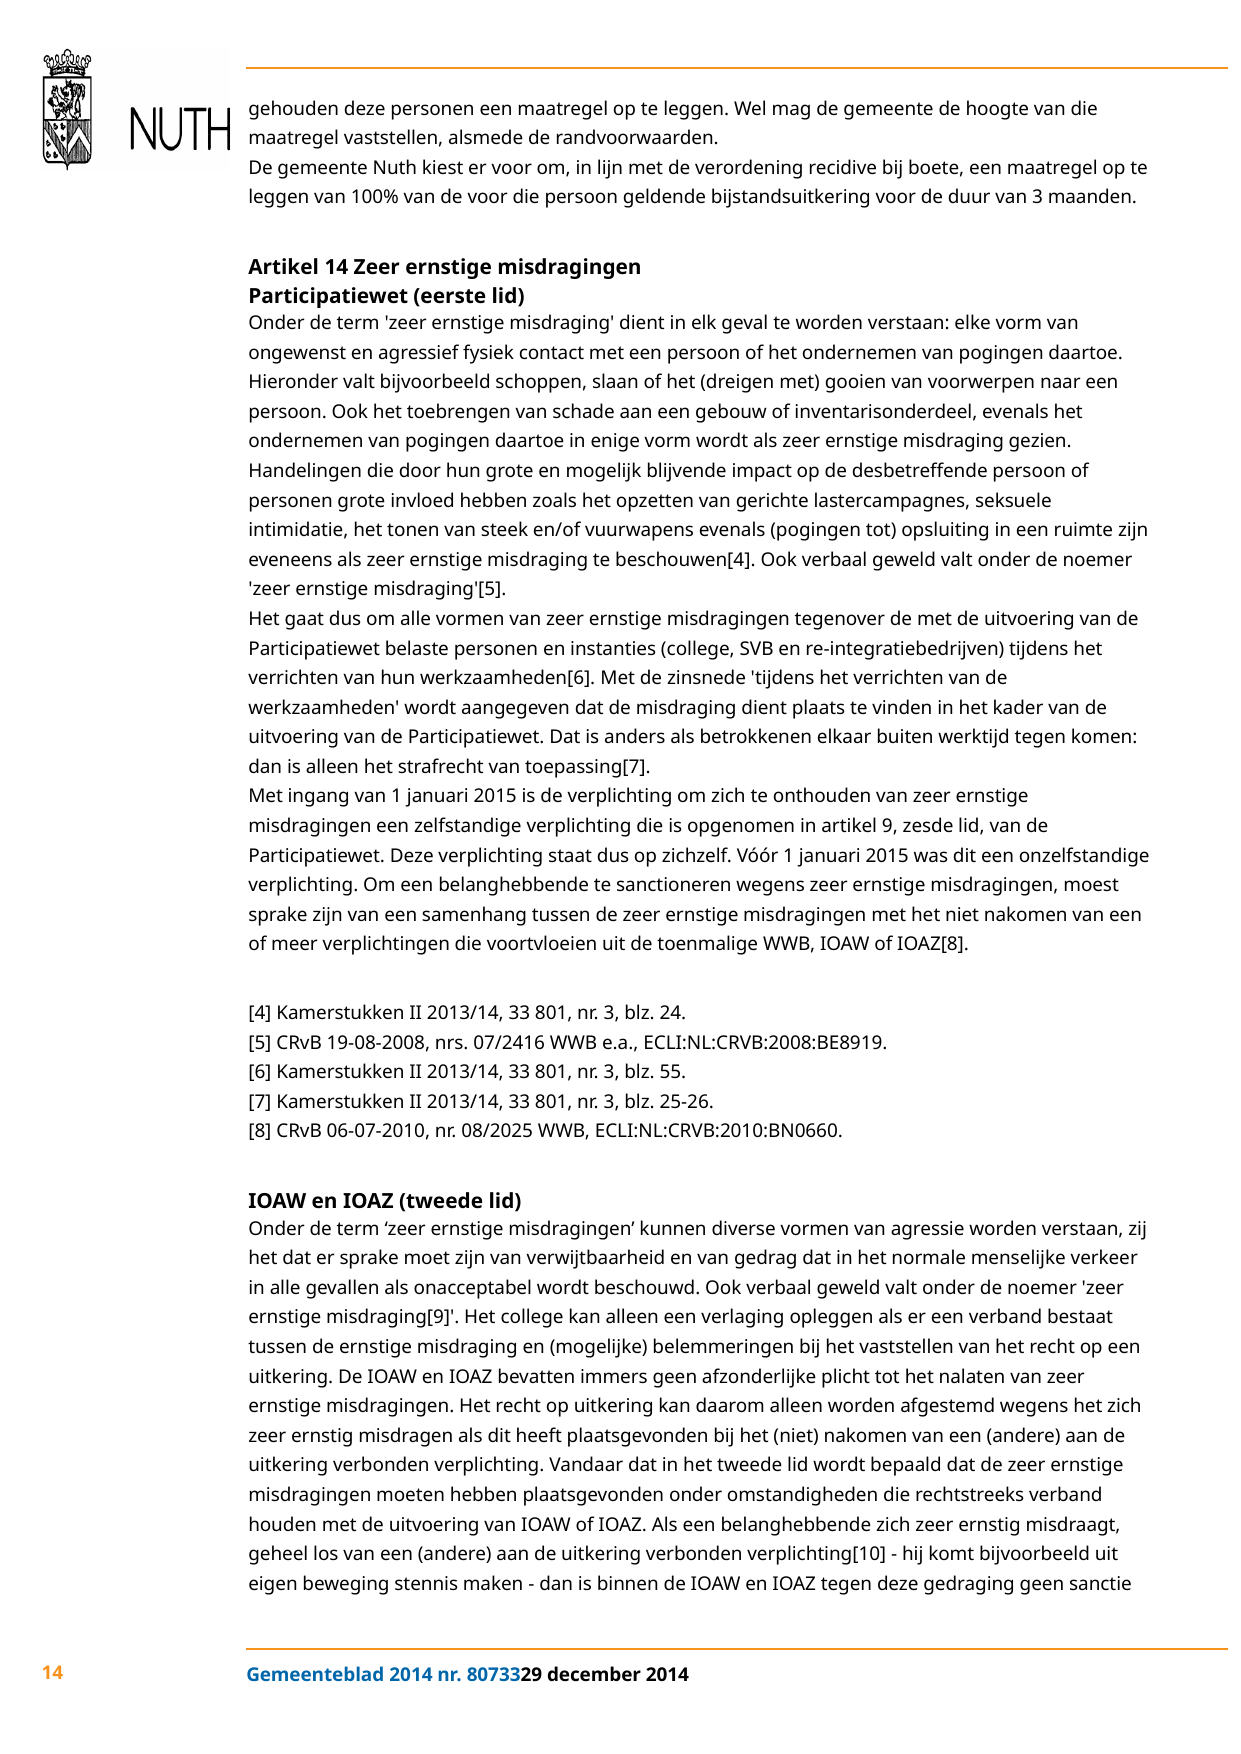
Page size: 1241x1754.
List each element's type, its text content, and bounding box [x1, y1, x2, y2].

text Onder de term 'zeer ernstige misdraging' dient in elk geval te worden verstaan: elke vorm van ongewenst en agressief fysiek contact met een persoon of het ondernemen van pogingen daartoe. Hieronder valt bijvoorbeeld schoppen, slaan of het (dreigen met) gooien van voorwerpen naar een persoon. Ook het toebrengen van schade aan een gebouw of inventarisonderdeel, evenals het ondernemen van pogingen daartoe in enige vorm wordt als zeer ernstige misdraging gezien. Handelingen die door hun grote en mogelijk blijvende impact op de desbetreffende persoon of personen grote invloed hebben zoals het opzetten van gerichte lastercampagnes, seksuele intimidatie, het tonen van steek en/of vuurwapens evenals (pogingen tot) opsluiting in een ruimte zijn eveneens als zeer ernstige misdraging te beschouwen[4]. Ook verbaal geweld valt onder de noemer 'zeer ernstige misdraging'[5]. [248, 309, 1152, 601]
text [6] Kamerstukken II 2013/14, 33 801, nr. 3, blz. 55. [248, 1058, 1152, 1084]
text [5] CRvB 19-08-2008, nrs. 07/2416 WWB e.a., ECLI:NL:CRVB:2008:BE8919. [248, 1029, 1152, 1055]
picture [41, 47, 231, 172]
text [4] Kamerstukken II 2013/14, 33 801, nr. 3, blz. 24. [248, 999, 1152, 1025]
text Participatiewet (eerste lid) [248, 281, 1152, 309]
text [8] CRvB 06-07-2010, nr. 08/2025 WWB, ECLI:NL:CRVB:2010:BN0660. [248, 1118, 1152, 1143]
text gehouden deze personen een maatregel op te leggen. Wel mag de gemeente de hoogte van die maatregel vaststellen, alsmede de randvoorwaarden. [248, 95, 1152, 150]
text Het gaat dus om alle vormen van zeer ernstige misdragingen tegenover de met de uitvoering van de Participatiewet belaste personen en instanties (college, SVB en re-integratiebedrijven) tijdens het verrichten van hun werkzaamheden[6]. Met de zinsnede 'tijdens het verrichten van de werkzaamheden' wordt aangegeven dat de misdraging dient plaats te vinden in het kader van de uitvoering van de Participatiewet. Dat is anders als betrokkenen elkaar buiten werktijd tegen komen: dan is alleen het strafrecht van toepassing[7]. [248, 605, 1152, 779]
text Artikel 14 Zeer ernstige misdragingen [248, 252, 1152, 281]
text IOAW en IOAZ (tweede lid) [248, 1187, 1152, 1215]
text De gemeente Nuth kiest er voor om, in lijn met de verordening recidive bij boete, een maatregel op te leggen van 100% van de voor die persoon geldende bijstandsuitkering voor de duur van 3 maanden. [248, 154, 1152, 209]
text Met ingang van 1 januari 2015 is de verplichting om zich te onthouden van zeer ernstige misdragingen een zelfstandige verplichting die is opgenomen in artikel 9, zesde lid, van de Participatiewet. Deze verplichting staat dus op zichzelf. Vóór 1 januari 2015 was dit een onzelfstandige verplichting. Om een belanghebbende te sanctioneren wegens zeer ernstige misdragingen, moest sprake zijn van een samenhang tussen de zeer ernstige misdragingen met het niet nakomen van een of meer verplichtingen die voortvloeien uit de toenmalige WWB, IOAW of IOAZ[8]. [248, 783, 1152, 956]
text [7] Kamerstukken II 2013/14, 33 801, nr. 3, blz. 25-26. [248, 1088, 1152, 1114]
text Onder de term ‘zeer ernstige misdragingen’ kunnen diverse vormen van agressie worden verstaan, zij het dat er sprake moet zijn van verwijtbaarheid en van gedrag dat in het normale menselijke verkeer in alle gevallen als onacceptabel wordt beschouwd. Ook verbaal geweld valt onder de noemer 'zeer ernstige misdraging[9]'. Het college kan alleen een verlaging opleggen als er een verband bestaat tussen de ernstige misdraging en (mogelijke) belemmeringen bij het vaststellen van het recht op een uitkering. De IOAW en IOAZ bevatten immers geen afzonderlijke plicht tot het nalaten van zeer ernstige misdragingen. Het recht op uitkering kan daarom alleen worden afgestemd wegens het zich zeer ernstig misdragen als dit heeft plaatsgevonden bij het (niet) nakomen van een (andere) aan de uitkering verbonden verplichting. Vandaar dat in het tweede lid wordt bepaald dat de zeer ernstige misdragingen moeten hebben plaatsgevonden onder omstandigheden die rechtstreeks verband houden met de uitvoering van IOAW of IOAZ. Als een belanghebbende zich zeer ernstig misdraagt, geheel los van een (andere) aan de uitkering verbonden verplichting[10] - hij komt bijvoorbeeld uit eigen beweging stennis maken - dan is binnen de IOAW en IOAZ tegen deze gedraging geen sanctie [248, 1215, 1152, 1596]
